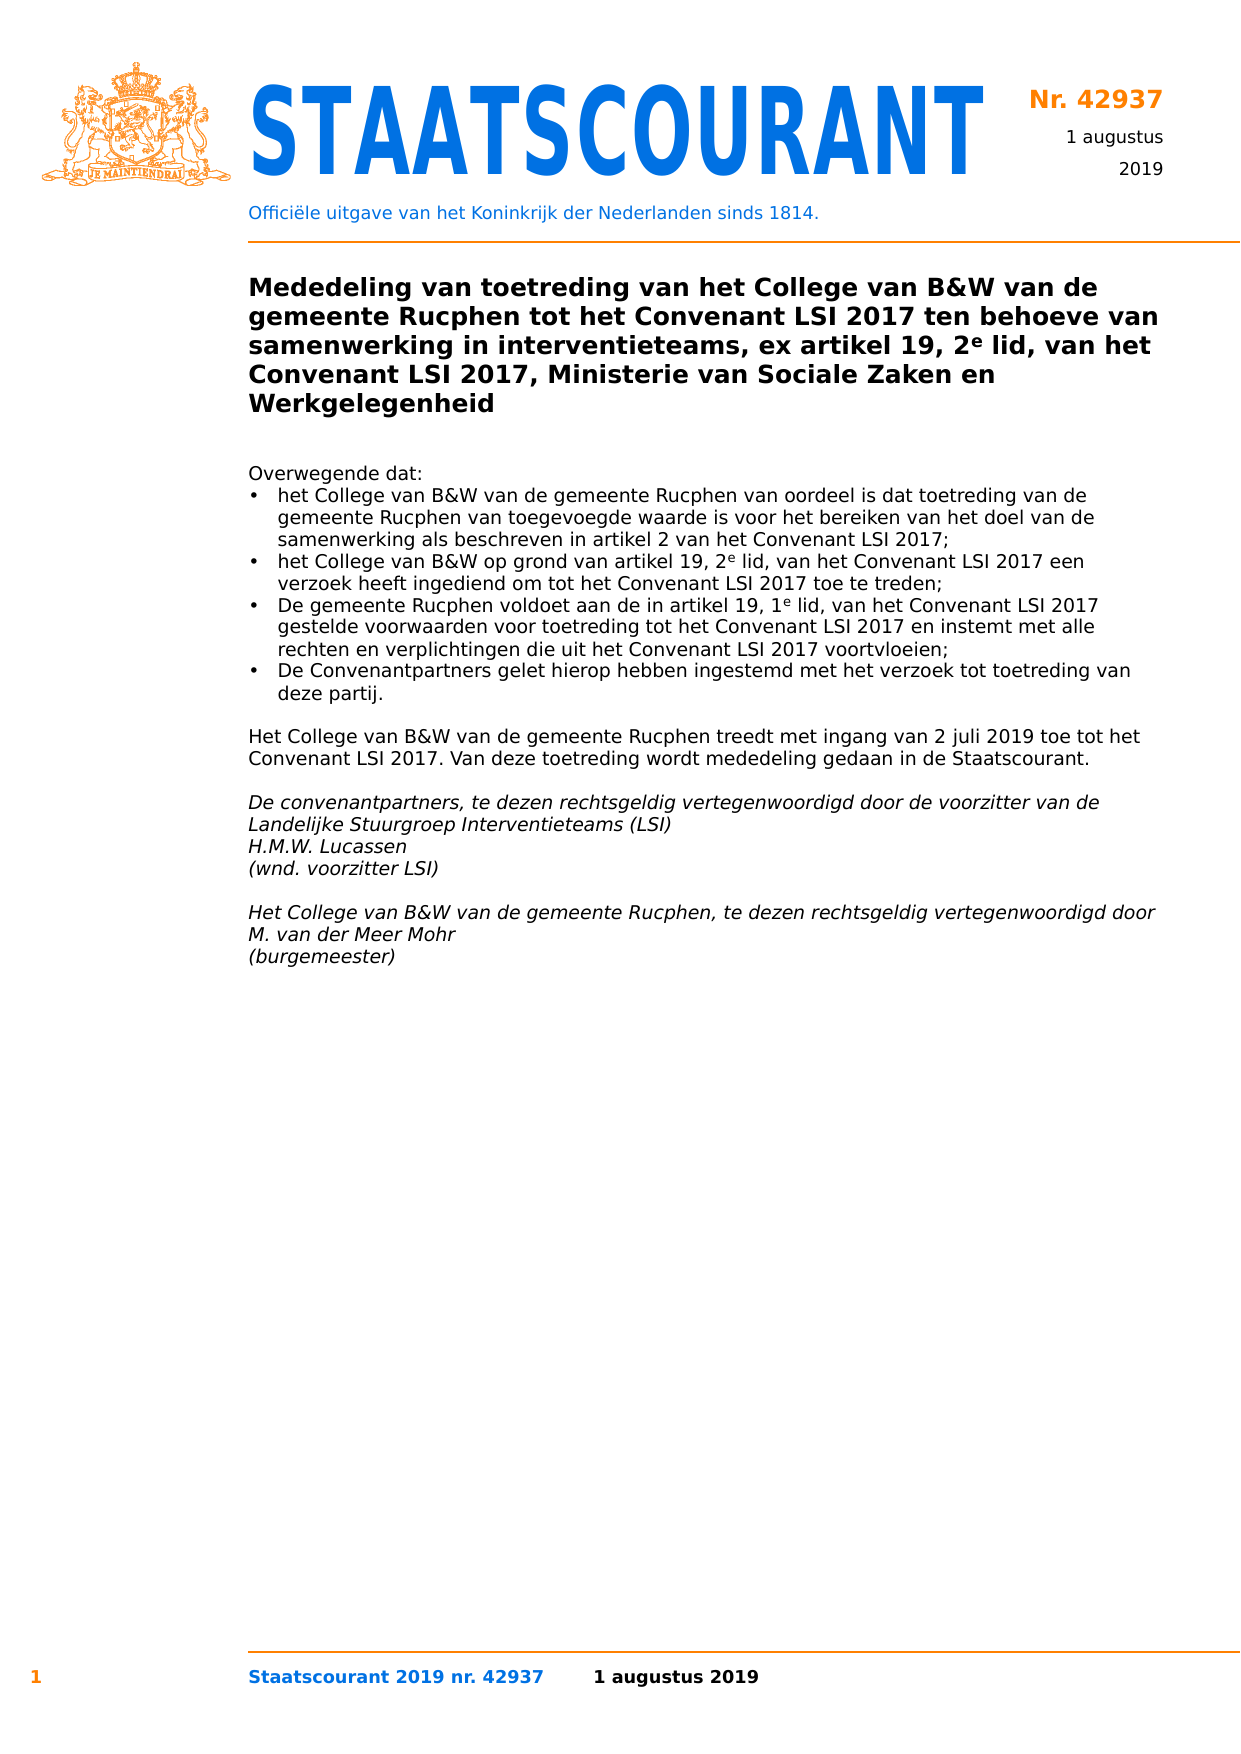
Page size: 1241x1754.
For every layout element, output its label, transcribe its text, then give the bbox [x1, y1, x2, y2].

text Overwegende dat: [248, 463, 1163, 484]
table_cell 1 augustus [998, 121, 1240, 153]
text De convenantpartners, te dezen rechtsgeldig vertegenwoordigd door de voorzitter van de Landelijke Stuurgroep Interventieteams (LSI) H.M.W. Lucassen (wnd. voorzitter LSI) [248, 792, 1163, 880]
table_header [25, 62, 248, 241]
text • De gemeente Rucphen voldoet aan de in artikel 19, 1e lid, van het Convenant LSI 2017 gestelde voorwaarden voor toetreding tot het Convenant LSI 2017 en instemt met alle rechten en verplichtingen die uit het Convenant LSI 2017 voortvloeien; [248, 594, 1163, 660]
picture [41, 62, 231, 186]
table_cell Officiële uitgave van het Koninkrijk der Nederlanden sinds 1814. [248, 203, 1240, 241]
text • het College van B&W op grond van artikel 19, 2e lid, van het Convenant LSI 2017 een verzoek heeft ingediend om tot het Convenant LSI 2017 toe te treden; [248, 551, 1163, 594]
table_header STAATSCOURANT [248, 62, 998, 203]
table_cell 2019 [998, 153, 1240, 203]
text • het College van B&W van de gemeente Rucphen van oordeel is dat toetreding van de gemeente Rucphen van toegevoegde waarde is voor het bereiken van het doel van de samenwerking als beschreven in artikel 2 van het Convenant LSI 2017; [248, 484, 1163, 551]
subtitle Mededeling van toetreding van het College van B&W van de gemeente Rucphen tot het Convenant LSI 2017 ten behoeve van samenwerking in interventieteams, ex artikel 19, 2e lid, van het Convenant LSI 2017, Ministerie van Sociale Zaken en Werkgelegenheid [248, 273, 1163, 419]
text Het College van B&W van de gemeente Rucphen treedt met ingang van 2 juli 2019 toe tot het Convenant LSI 2017. Van deze toetreding wordt mededeling gedaan in de Staatscourant. [248, 726, 1163, 770]
text • De Convenantpartners gelet hierop hebben ingestemd met het verzoek tot toetreding van deze partij. [248, 660, 1163, 704]
text Het College van B&W van de gemeente Rucphen, te dezen rechtsgeldig vertegenwoordigd door M. van der Meer Mohr (burgemeester) [248, 902, 1163, 968]
table_header Nr. 42937 [998, 62, 1240, 121]
